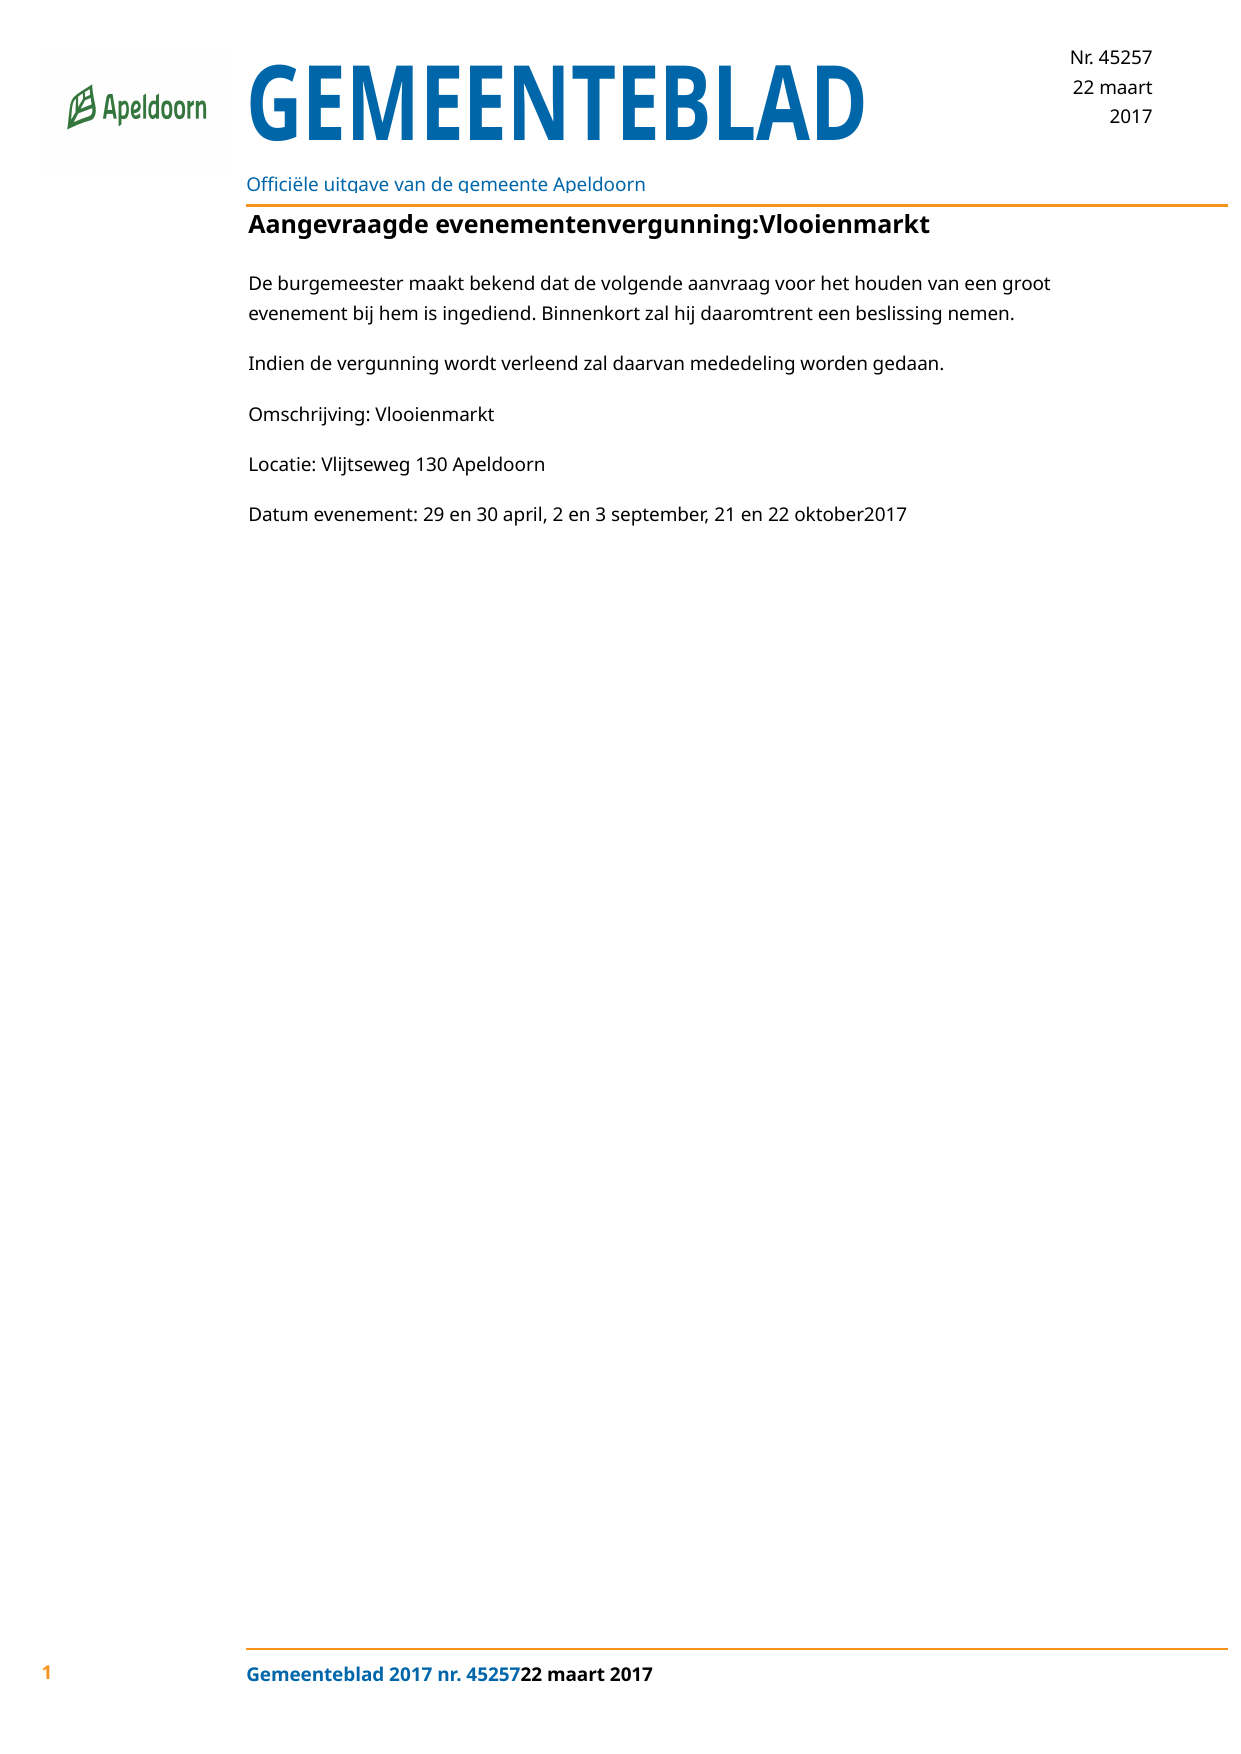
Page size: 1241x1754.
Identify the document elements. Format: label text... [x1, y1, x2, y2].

text Locatie: Vlijtseweg 130 Apeldoorn [248, 451, 1152, 477]
text Omschrijving: Vlooienmarkt [248, 401, 1152, 426]
text Indien de vergunning wordt verleend zal daarvan mededeling worden gedaan. [248, 350, 1152, 376]
text De burgemeester maakt bekend dat de volgende aanvraag voor het houden van een groot evenement bij hem is ingediend. Binnenkort zal hij daaromtrent een beslissing nemen. [248, 270, 1152, 326]
picture [41, 47, 231, 172]
text Aangevraagde evenementenvergunning:Vlooienmarkt [248, 207, 1152, 241]
text Datum evenement: 29 en 30 april, 2 en 3 september, 21 en 22 oktober2017 [248, 502, 1152, 527]
